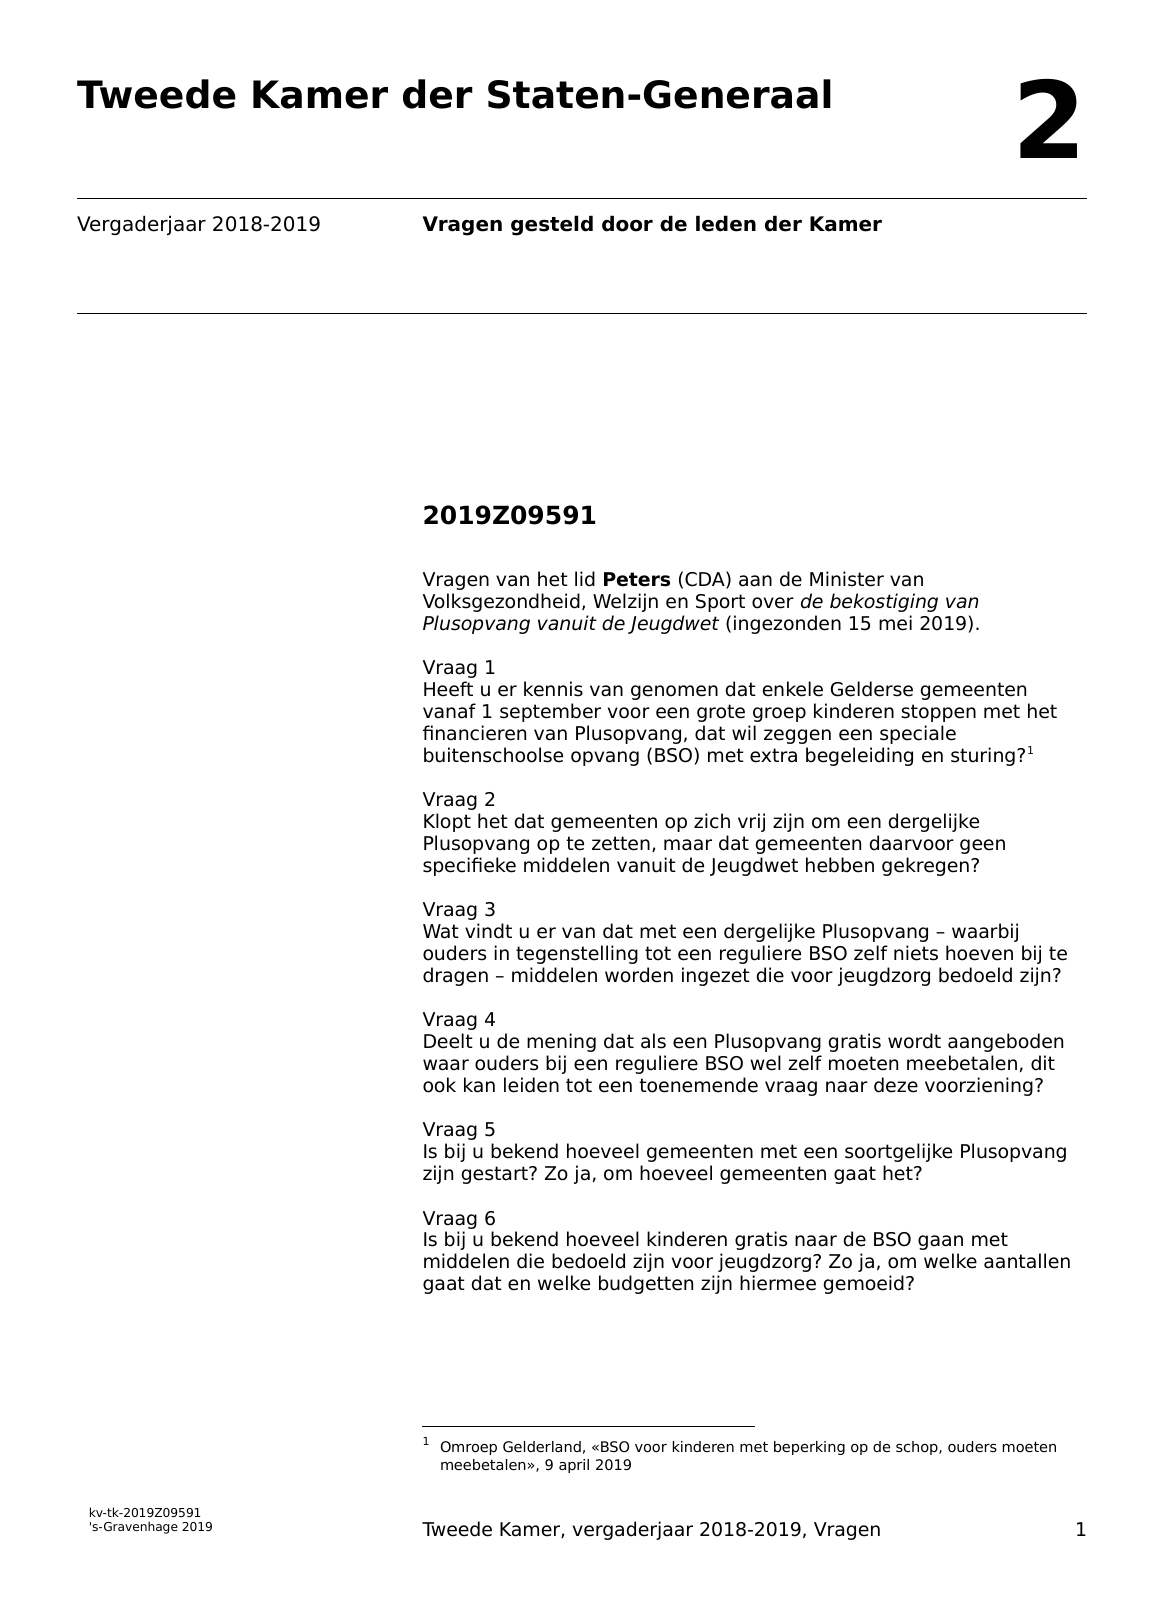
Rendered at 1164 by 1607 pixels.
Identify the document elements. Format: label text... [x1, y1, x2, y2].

table_header 2 [886, 59, 1087, 198]
text Vraag 1 [422, 657, 1087, 679]
text Heeft u er kennis van genomen dat enkele Gelderse gemeenten vanaf 1 september voor een grote groep kinderen stoppen met het financieren van Plusopvang, dat wil zeggen een speciale buitenschoolse opvang (BSO) met extra begeleiding en sturing? [422, 679, 1087, 767]
table_cell Vergaderjaar 2018-2019 [77, 199, 422, 313]
text Deelt u de mening dat als een Plusopvang gratis wordt aangeboden waar ouders bij een reguliere BSO wel zelf moeten meebetalen, dit ook kan leiden tot een toenemende vraag naar deze voorziening? [422, 1031, 1087, 1097]
text Is bij u bekend hoeveel kinderen gratis naar de BSO gaan met middelen die bedoeld zijn voor jeugdzorg? Zo ja, om welke aantallen gaat dat en welke budgetten zijn hiermee gemoeid? [422, 1229, 1087, 1295]
text Vraag 2 [422, 789, 1087, 811]
text 's-Gravenhage 2019 [88, 1520, 323, 1534]
text Vragen van het lid Peters (CDA) aan de Minister van Volksgezondheid, Welzijn en Sport over de bekostiging van Plusopvang vanuit de Jeugdwet (ingezonden 15 mei 2019). [422, 569, 1087, 635]
text 2019Z09591 [422, 501, 1087, 531]
text Vraag 5 [422, 1119, 1087, 1141]
table_cell Vragen gesteld door de leden der Kamer [422, 199, 1087, 313]
table_header Tweede Kamer der Staten-Generaal [77, 59, 886, 198]
text Omroep Gelderland, «BSO voor kinderen met beperking op de schop, ouders moeten meebetalen», 9 april 2019 [422, 1435, 1087, 1474]
text Vraag 3 [422, 899, 1087, 921]
text kv-tk-2019Z09591 [88, 1506, 323, 1520]
text Wat vindt u er van dat met een dergelijke Plusopvang – waarbij ouders in tegenstelling tot een reguliere BSO zelf niets hoeven bij te dragen – middelen worden ingezet die voor jeugdzorg bedoeld zijn? [422, 921, 1087, 987]
text Vraag 4 [422, 1009, 1087, 1031]
text Klopt het dat gemeenten op zich vrij zijn om een dergelijke Plusopvang op te zetten, maar dat gemeenten daarvoor geen specifieke middelen vanuit de Jeugdwet hebben gekregen? [422, 811, 1087, 877]
text Is bij u bekend hoeveel gemeenten met een soortgelijke Plusopvang zijn gestart? Zo ja, om hoeveel gemeenten gaat het? [422, 1141, 1087, 1185]
text Vraag 6 [422, 1207, 1087, 1229]
